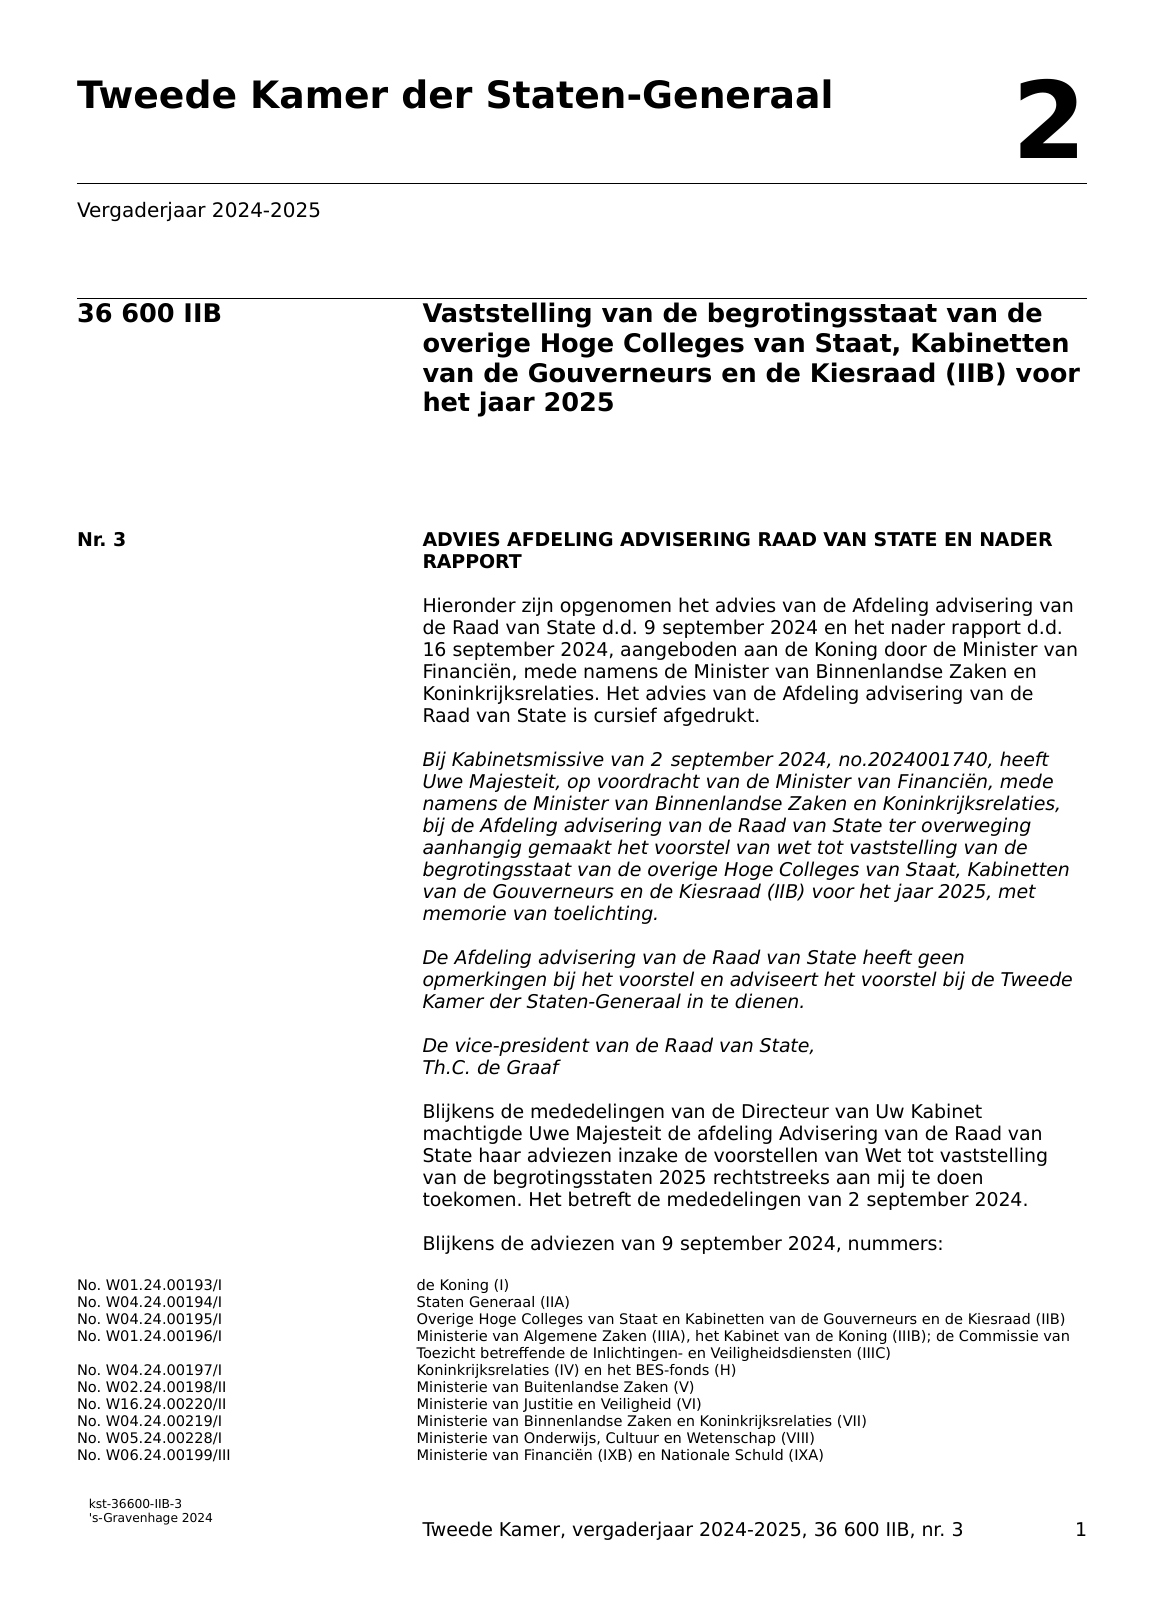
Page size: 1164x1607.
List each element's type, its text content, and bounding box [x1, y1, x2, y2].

table_cell Ministerie van Financiën (IXB) en Nationale Schuld (IXA) [410, 1447, 1087, 1464]
table_cell Ministerie van Buitenlandse Zaken (V) [410, 1379, 1087, 1396]
table_cell No. W05.24.00228/I [77, 1430, 410, 1447]
text 's-Gravenhage 2024 [88, 1511, 323, 1525]
table_header No. W01.24.00193/I [77, 1277, 410, 1294]
table_header Tweede Kamer der Staten-Generaal [77, 59, 886, 183]
text De vice-president van de Raad van State, [422, 1035, 1087, 1057]
table_header 2 [886, 59, 1087, 183]
table_cell Ministerie van Binnenlandse Zaken en Koninkrijksrelaties (VII) [410, 1413, 1087, 1430]
table_cell No. W01.24.00196/I [77, 1328, 410, 1362]
text kst-36600-IIB-3 [88, 1497, 323, 1511]
table_cell No. W04.24.00194/I [77, 1294, 410, 1311]
table_header de Koning (I) [410, 1277, 1087, 1294]
table_cell No. W02.24.00198/II [77, 1379, 410, 1396]
table_cell No. W06.24.00199/III [77, 1447, 410, 1464]
table_cell Overige Hoge Colleges van Staat en Kabinetten van de Gouverneurs en de Kiesraad (IIB) [410, 1311, 1087, 1328]
text Hieronder zijn opgenomen het advies van de Afdeling advisering van de Raad van State d.d. 9 september 2024 en het nader rapport d.d. 16 september 2024, aangeboden aan de Koning door de Minister van Financiën, mede namens de Minister van Binnenlandse Zaken en Koninkrijksrelaties. Het advies van de Afdeling advisering van de Raad van State is cursief afgedrukt. [422, 595, 1087, 727]
table_cell Ministerie van Justitie en Veiligheid (VI) [410, 1396, 1087, 1413]
table_cell No. W04.24.00197/I [77, 1362, 410, 1379]
text De Afdeling advisering van de Raad van State heeft geen opmerkingen bij het voorstel en adviseert het voorstel bij de Tweede Kamer der Staten-Generaal in te dienen. [422, 947, 1087, 1013]
table_cell Vergaderjaar 2024-2025 [77, 184, 1087, 298]
text Bij Kabinetsmissive van 2 september 2024, no.2024001740, heeft Uwe Majesteit, op voordracht van de Minister van Financiën, mede namens de Minister van Binnenlandse Zaken en Koninkrijksrelaties, bij de Afdeling advisering van de Raad van State ter overweging aanhangig gemaakt het voorstel van wet tot vaststelling van de begrotingsstaat van de overige Hoge Colleges van Staat, Kabinetten van de Gouverneurs en de Kiesraad (IIB) voor het jaar 2025, met memorie van toelichting. [422, 749, 1087, 925]
subtitle Nr. 3 ADVIES AFDELING ADVISERING RAAD VAN STATE EN NADER RAPPORT [77, 529, 1087, 573]
subtitle 36 600 IIB Vaststelling van de begrotingsstaat van de overige Hoge Colleges van Staat, Kabinetten van de Gouverneurs en de Kiesraad (IIB) voor het jaar 2025 [77, 299, 1087, 418]
text Blijkens de adviezen van 9 september 2024, nummers: [422, 1233, 1087, 1255]
table_cell Staten Generaal (IIA) [410, 1294, 1087, 1311]
table_cell Ministerie van Algemene Zaken (IIIA), het Kabinet van de Koning (IIIB); de Commissie van Toezicht betreffende de Inlichtingen- en Veiligheidsdiensten (IIIC) [410, 1328, 1087, 1362]
table_cell Koninkrijksrelaties (IV) en het BES-fonds (H) [410, 1362, 1087, 1379]
table_cell No. W04.24.00219/I [77, 1413, 410, 1430]
text Th.C. de Graaf [422, 1057, 1087, 1079]
table_cell Ministerie van Onderwijs, Cultuur en Wetenschap (VIII) [410, 1430, 1087, 1447]
text Blijkens de mededelingen van de Directeur van Uw Kabinet machtigde Uwe Majesteit de afdeling Advisering van de Raad van State haar adviezen inzake de voorstellen van Wet tot vaststelling van de begrotingsstaten 2025 rechtstreeks aan mij te doen toekomen. Het betreft de mededelingen van 2 september 2024. [422, 1101, 1087, 1211]
table_cell No. W04.24.00195/I [77, 1311, 410, 1328]
table_cell No. W16.24.00220/II [77, 1396, 410, 1413]
